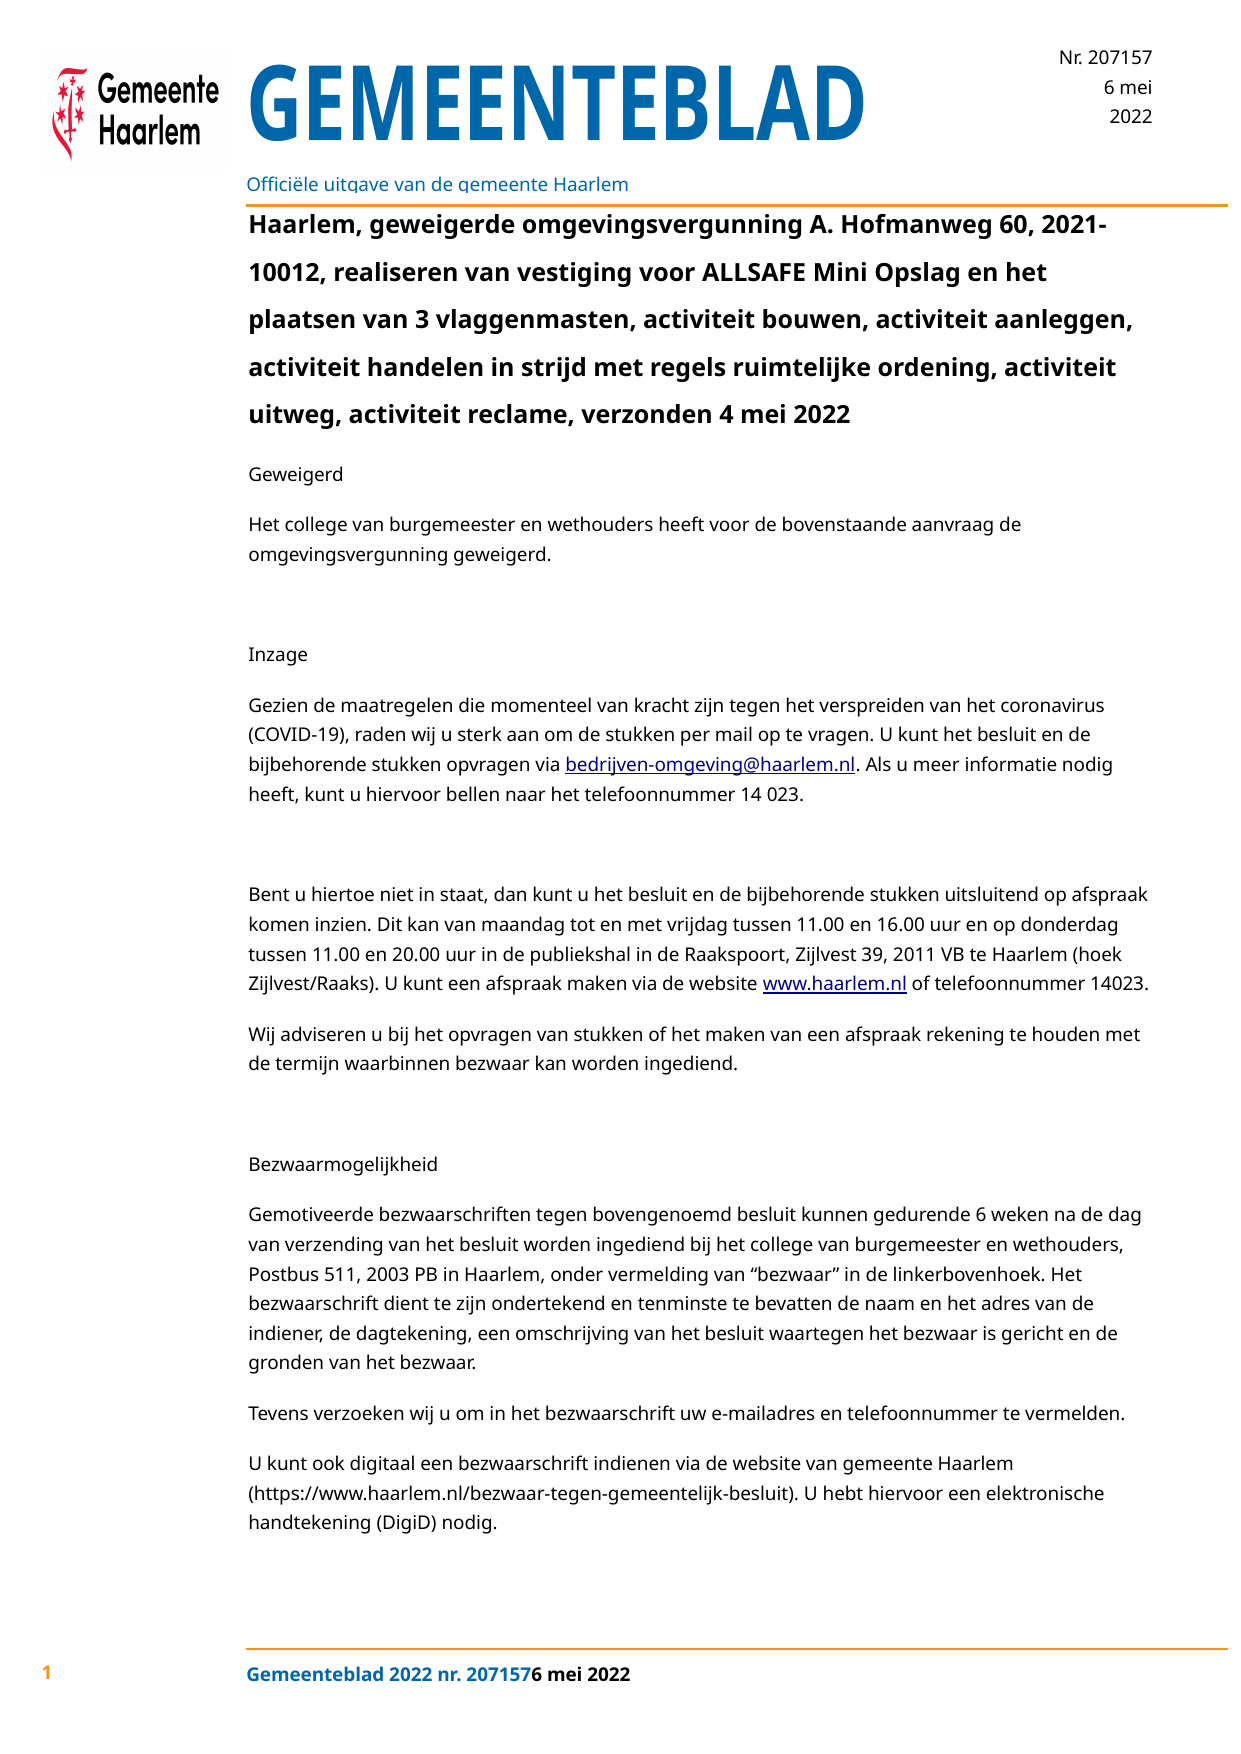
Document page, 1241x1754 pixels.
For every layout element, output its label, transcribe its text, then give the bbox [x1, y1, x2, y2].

text Tevens verzoeken wij u om in het bezwaarschrift uw e-mailadres en telefoonnummer te vermelden. [248, 1400, 1152, 1426]
text Wij adviseren u bij het opvragen van stukken of het maken van een afspraak rekening te houden met de termijn waarbinnen bezwaar kan worden ingediend. [248, 1021, 1152, 1076]
text Inzage [248, 642, 1152, 667]
text Gezien de maatregelen die momenteel van kracht zijn tegen het verspreiden van het coronavirus (COVID-19), raden wij u sterk aan om de stukken per mail op te vragen. U kunt het besluit en de bijbehorende stukken opvragen via bedrijven-omgeving@haarlem.nl. Als u meer informatie nodig heeft, kunt u hiervoor bellen naar het telefoonnummer 14 023. [248, 692, 1152, 806]
text Bezwaarmogelijkheid [248, 1151, 1152, 1177]
text Gemotiveerde bezwaarschriften tegen bovengenoemd besluit kunnen gedurende 6 weken na de dag van verzending van het besluit worden ingediend bij het college van burgemeester en wethouders, Postbus 511, 2003 PB in Haarlem, onder vermelding van “bezwaar” in de linkerbovenhoek. Het bezwaarschrift dient te zijn ondertekend en tenminste te bevatten de naam en het adres van de indiener, de dagtekening, een omschrijving van het besluit waartegen het bezwaar is gericht en de gronden van het bezwaar. [248, 1202, 1152, 1375]
text Bent u hiertoe niet in staat, dan kunt u het besluit en de bijbehorende stukken uitsluitend op afspraak komen inzien. Dit kan van maandag tot en met vrijdag tussen 11.00 en 16.00 uur en op donderdag tussen 11.00 en 20.00 uur in de publiekshal in de Raakspoort, Zijlvest 39, 2011 VB te Haarlem (hoek Zijlvest/Raaks). U kunt een afspraak maken via de website www.haarlem.nl of telefoonnummer 14023. [248, 882, 1152, 996]
text Geweigerd [248, 461, 1152, 486]
text Haarlem, geweigerde omgevingsvergunning A. Hofmanweg 60, 2021-10012, realiseren van vestiging voor ALLSAFE Mini Opslag en het plaatsen van 3 vlaggenmasten, activiteit bouwen, activiteit aanleggen, activiteit handelen in strijd met regels ruimtelijke ordening, activiteit uitweg, activiteit reclame, verzonden 4 mei 2022 [248, 207, 1152, 431]
picture [41, 47, 231, 172]
text Het college van burgemeester en wethouders heeft voor de bovenstaande aanvraag de omgevingsvergunning geweigerd. [248, 511, 1152, 566]
text U kunt ook digitaal een bezwaarschrift indienen via de website van gemeente Haarlem (https://www.haarlem.nl/bezwaar-tegen-gemeentelijk-besluit). U hebt hiervoor een elektronische handtekening (DigiD) nodig. [248, 1450, 1152, 1535]
